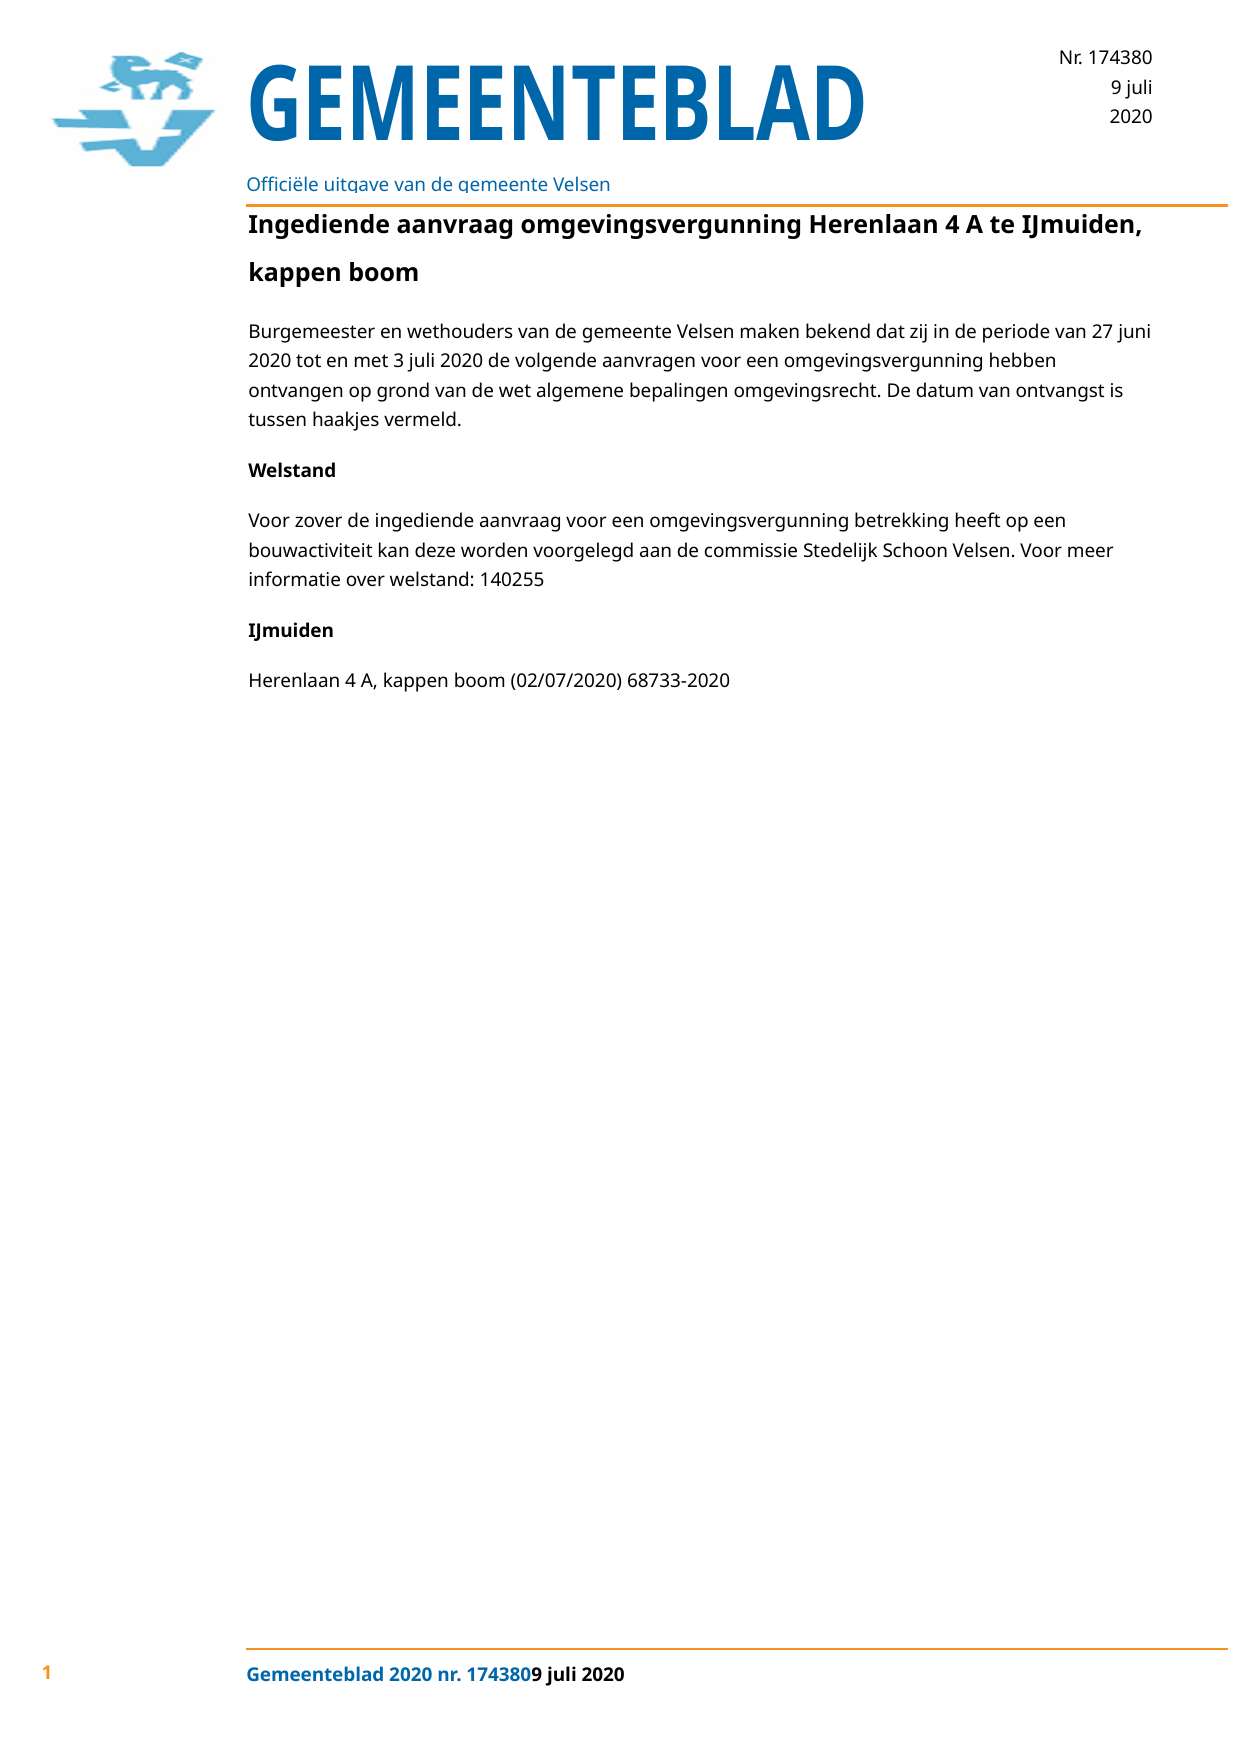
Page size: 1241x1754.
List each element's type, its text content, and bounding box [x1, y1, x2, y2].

text Herenlaan 4 A, kappen boom (02/07/2020) 68733-2020 [248, 667, 1152, 693]
text Ingediende aanvraag omgevingsvergunning Herenlaan 4 A te IJmuiden, kappen boom [248, 207, 1152, 288]
text Voor zover de ingediende aanvraag voor een omgevingsvergunning betrekking heeft op een bouwactiviteit kan deze worden voorgelegd aan de commissie Stedelijk Schoon Velsen. Voor meer informatie over welstand: 140255 [248, 507, 1152, 592]
text IJmuiden [248, 617, 1152, 643]
text Welstand [248, 457, 1152, 483]
text Burgemeester en wethouders van de gemeente Velsen maken bekend dat zij in de periode van 27 juni 2020 tot en met 3 juli 2020 de volgende aanvragen voor een omgevingsvergunning hebben ontvangen op grond van de wet algemene bepalingen omgevingsrecht. De datum van ontvangst is tussen haakjes vermeld. [248, 318, 1152, 432]
picture [41, 47, 231, 172]
